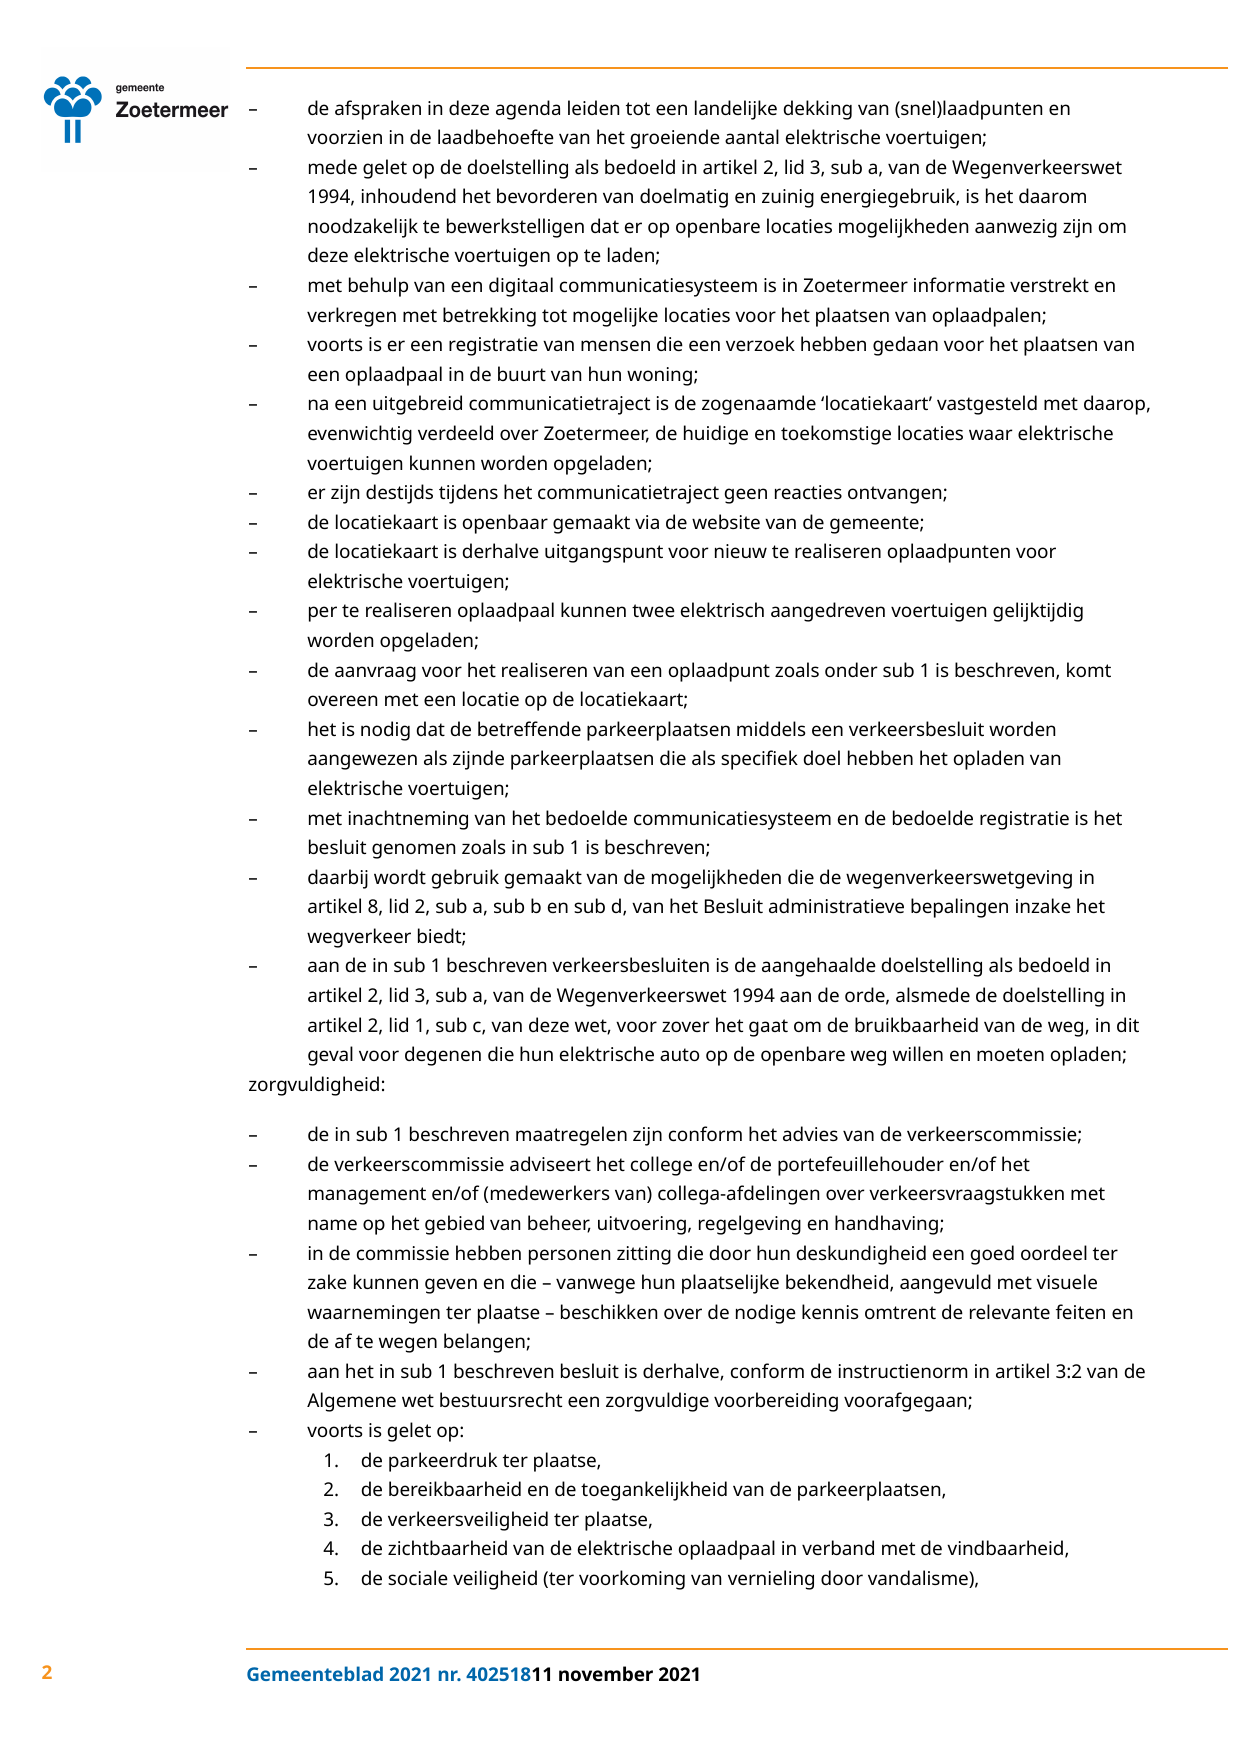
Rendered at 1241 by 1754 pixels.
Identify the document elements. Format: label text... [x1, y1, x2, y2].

list de verkeersveiligheid ter plaatse, [323, 1506, 1152, 1532]
list de locatiekaart is openbaar gemaakt via de website van de gemeente; [248, 509, 1152, 535]
list voorts is er een registratie van mensen die een verzoek hebben gedaan voor het plaatsen van een oplaadpaal in de buurt van hun woning; [248, 331, 1152, 387]
list na een uitgebreid communicatietraject is de zogenaamde ‘locatiekaart’ vastgesteld met daarop, evenwichtig verdeeld over Zoetermeer, de huidige en toekomstige locaties waar elektrische voertuigen kunnen worden opgeladen; [248, 391, 1152, 476]
list de zichtbaarheid van de elektrische oplaadpaal in verband met de vindbaarheid, [323, 1536, 1152, 1561]
list het is nodig dat de betreffende parkeerplaatsen middels een verkeersbesluit worden aangewezen als zijnde parkeerplaatsen die als specifiek doel hebben het opladen van elektrische voertuigen; [248, 716, 1152, 801]
list de locatiekaart is derhalve uitgangspunt voor nieuw te realiseren oplaadpunten voor elektrische voertuigen; [248, 538, 1152, 594]
list per te realiseren oplaadpaal kunnen twee elektrisch aangedreven voertuigen gelijktijdig worden opgeladen; [248, 598, 1152, 653]
list mede gelet op de doelstelling als bedoeld in artikel 2, lid 3, sub a, van de Wegenverkeerswet 1994, inhoudend het bevorderen van doelmatig en zuinig energiegebruik, is het daarom noodzakelijk te bewerkstelligen dat er op openbare locaties mogelijkheden aanwezig zijn om deze elektrische voertuigen op te laden; [248, 154, 1152, 268]
list de aanvraag voor het realiseren van een oplaadpunt zoals onder sub 1 is beschreven, komt overeen met een locatie op de locatiekaart; [248, 657, 1152, 712]
list de parkeerdruk ter plaatse, [323, 1447, 1152, 1473]
list daarbij wordt gebruik gemaakt van de mogelijkheden die de wegenverkeerswetgeving in artikel 8, lid 2, sub a, sub b en sub d, van het Besluit administratieve bepalingen inzake het wegverkeer biedt; [248, 864, 1152, 949]
list er zijn destijds tijdens het communicatietraject geen reacties ontvangen; [248, 479, 1152, 505]
list met inachtneming van het bedoelde communicatiesysteem en de bedoelde registratie is het besluit genomen zoals in sub 1 is beschreven; [248, 805, 1152, 860]
text zorgvuldigheid: [248, 1071, 1152, 1097]
list in de commissie hebben personen zitting die door hun deskundigheid een goed oordeel ter zake kunnen geven en die – vanwege hun plaatselijke bekendheid, aangevuld met visuele waarnemingen ter plaatse – beschikken over de nodige kennis omtrent de relevante feiten en de af te wegen belangen; [248, 1240, 1152, 1354]
list de verkeerscommissie adviseert het college en/of de portefeuillehouder en/of het management en/of (medewerkers van) collega-afdelingen over verkeersvraagstukken met name op het gebied van beheer, uitvoering, regelgeving en handhaving; [248, 1151, 1152, 1236]
list met behulp van een digitaal communicatiesysteem is in Zoetermeer informatie verstrekt en verkregen met betrekking tot mogelijke locaties voor het plaatsen van oplaadpalen; [248, 272, 1152, 328]
list de sociale veiligheid (ter voorkoming van vernieling door vandalisme), [323, 1565, 1152, 1591]
list voorts is gelet op: [248, 1417, 1152, 1443]
list aan het in sub 1 beschreven besluit is derhalve, conform de instructienorm in artikel 3:2 van de Algemene wet bestuursrecht een zorgvuldige voorbereiding voorafgegaan; [248, 1358, 1152, 1413]
list de afspraken in deze agenda leiden tot een landelijke dekking van (snel)laadpunten en voorzien in de laadbehoefte van het groeiende aantal elektrische voertuigen; [248, 95, 1152, 150]
picture [41, 47, 231, 172]
list de in sub 1 beschreven maatregelen zijn conform het advies van de verkeerscommissie; [248, 1121, 1152, 1147]
list de bereikbaarheid en de toegankelijkheid van de parkeerplaatsen, [323, 1476, 1152, 1502]
list aan de in sub 1 beschreven verkeersbesluiten is de aangehaalde doelstelling als bedoeld in artikel 2, lid 3, sub a, van de Wegenverkeerswet 1994 aan de orde, alsmede de doelstelling in artikel 2, lid 1, sub c, van deze wet, voor zover het gaat om de bruikbaarheid van de weg, in dit geval voor degenen die hun elektrische auto op de openbare weg willen en moeten opladen; [248, 953, 1152, 1067]
